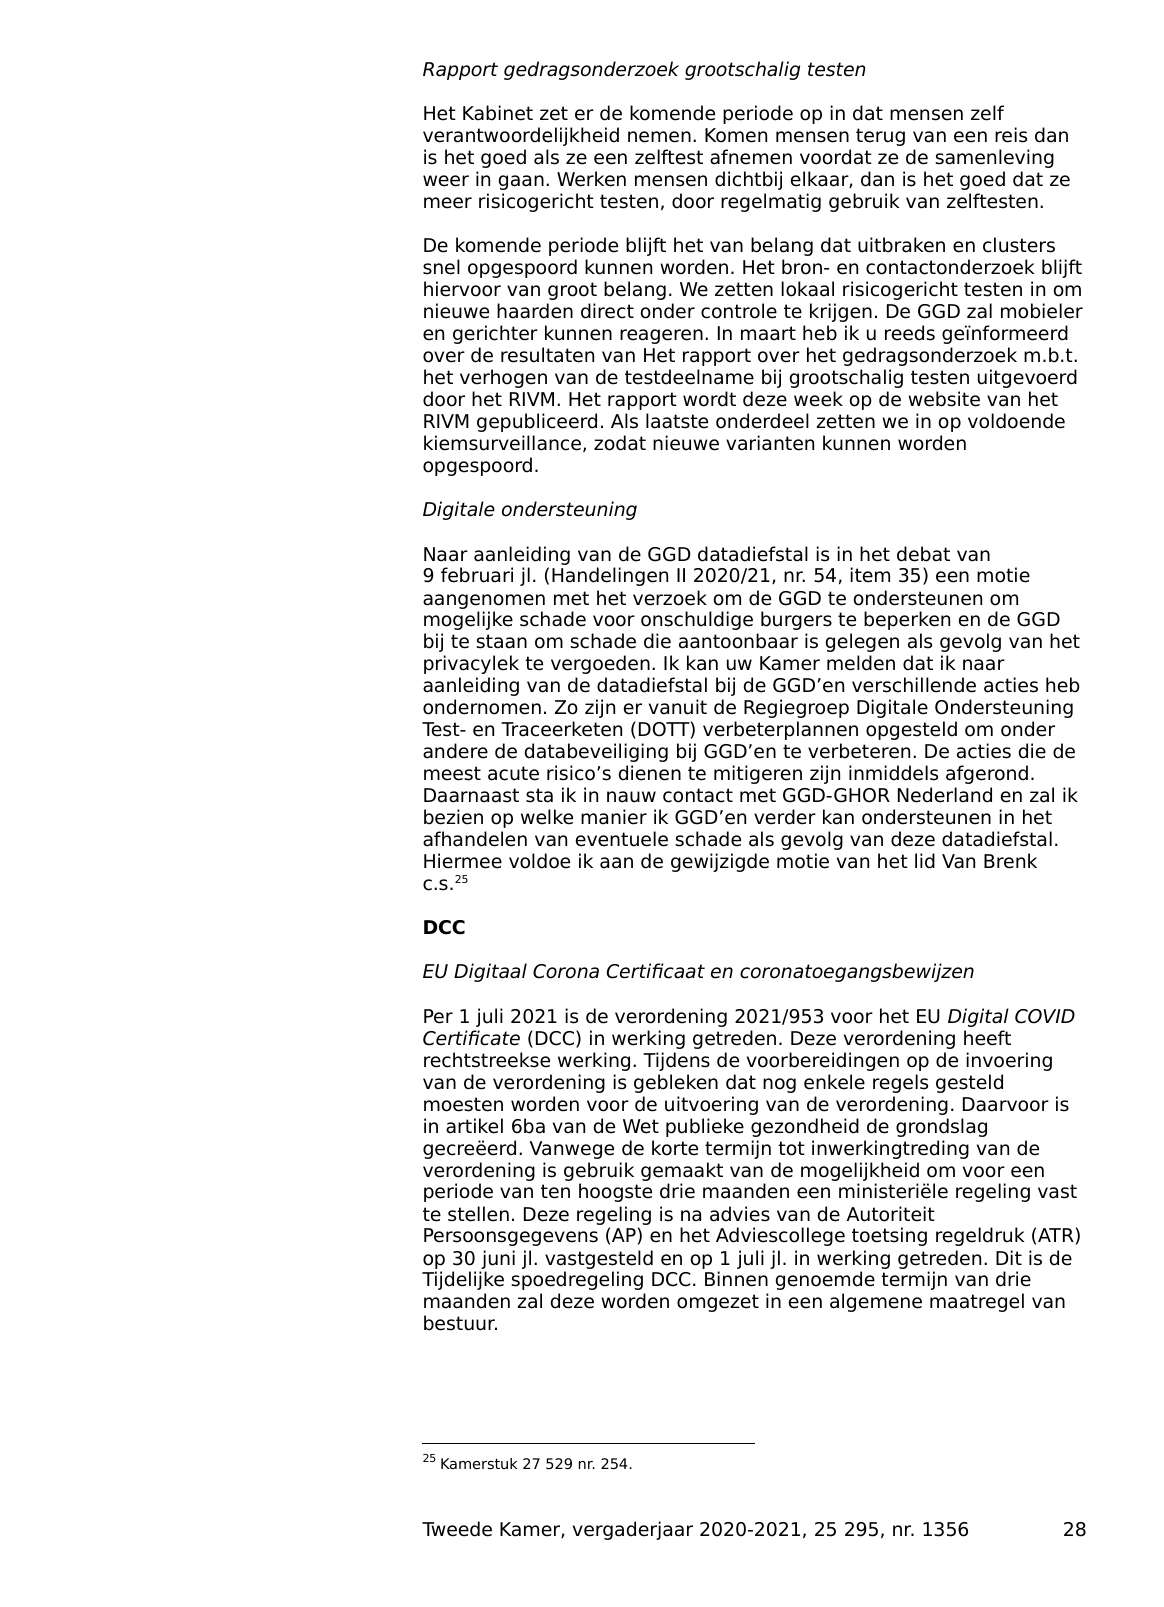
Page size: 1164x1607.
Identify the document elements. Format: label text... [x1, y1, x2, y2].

subtitle Rapport gedragsonderzoek grootschalig testen [422, 59, 1087, 81]
subtitle EU Digitaal Corona Certificaat en coronatoegangsbewijzen [422, 961, 1087, 983]
text De komende periode blijft het van belang dat uitbraken en clusters snel opgespoord kunnen worden. Het bron- en contactonderzoek blijft hiervoor van groot belang. We zetten lokaal risicogericht testen in om nieuwe haarden direct onder controle te krijgen. De GGD zal mobieler en gerichter kunnen reageren. In maart heb ik u reeds geïnformeerd over de resultaten van Het rapport over het gedragsonderzoek m.b.t. het verhogen van de testdeelname bij grootschalig testen uitgevoerd door het RIVM. Het rapport wordt deze week op de website van het RIVM gepubliceerd. Als laatste onderdeel zetten we in op voldoende kiemsurveillance, zodat nieuwe varianten kunnen worden opgespoord. [422, 235, 1087, 477]
text Kamerstuk 27 529 nr. 254. [422, 1452, 1087, 1474]
subtitle DCC [422, 917, 1087, 939]
text Per 1 juli 2021 is de verordening 2021/953 voor het EU Digital COVID Certificate (DCC) in werking getreden. Deze verordening heeft rechtstreekse werking. Tijdens de voorbereidingen op de invoering van de verordening is gebleken dat nog enkele regels gesteld moesten worden voor de uitvoering van de verordening. Daarvoor is in artikel 6ba van de Wet publieke gezondheid de grondslag gecreëerd. Vanwege de korte termijn tot inwerkingtreding van de verordening is gebruik gemaakt van de mogelijkheid om voor een periode van ten hoogste drie maanden een ministeriële regeling vast te stellen. Deze regeling is na advies van de Autoriteit Persoonsgegevens (AP) en het Adviescollege toetsing regeldruk (ATR) op 30 juni jl. vastgesteld en op 1 juli jl. in werking getreden. Dit is de Tijdelijke spoedregeling DCC. Binnen genoemde termijn van drie maanden zal deze worden omgezet in een algemene maatregel van bestuur. [422, 1006, 1087, 1335]
subtitle Digitale ondersteuning [422, 499, 1087, 521]
text Naar aanleiding van de GGD datadiefstal is in het debat van 9 februari jl. (Handelingen II 2020/21, nr. 54, item 35) een motie aangenomen met het verzoek om de GGD te ondersteunen om mogelijke schade voor onschuldige burgers te beperken en de GGD bij te staan om schade die aantoonbaar is gelegen als gevolg van het privacylek te vergoeden. Ik kan uw Kamer melden dat ik naar aanleiding van de datadiefstal bij de GGD’en verschillende acties heb ondernomen. Zo zijn er vanuit de Regiegroep Digitale Ondersteuning Test- en Traceerketen (DOTT) verbeterplannen opgesteld om onder andere de databeveiliging bij GGD’en te verbeteren. De acties die de meest acute risico’s dienen te mitigeren zijn inmiddels afgerond. Daarnaast sta ik in nauw contact met GGD-GHOR Nederland en zal ik bezien op welke manier ik GGD’en verder kan ondersteunen in het afhandelen van eventuele schade als gevolg van deze datadiefstal. Hiermee voldoe ik aan de gewijzigde motie van het lid Van Brenk c.s. [422, 543, 1087, 895]
text Het Kabinet zet er de komende periode op in dat mensen zelf verantwoordelijkheid nemen. Komen mensen terug van een reis dan is het goed als ze een zelftest afnemen voordat ze de samenleving weer in gaan. Werken mensen dichtbij elkaar, dan is het goed dat ze meer risicogericht testen, door regelmatig gebruik van zelftesten. [422, 103, 1087, 213]
